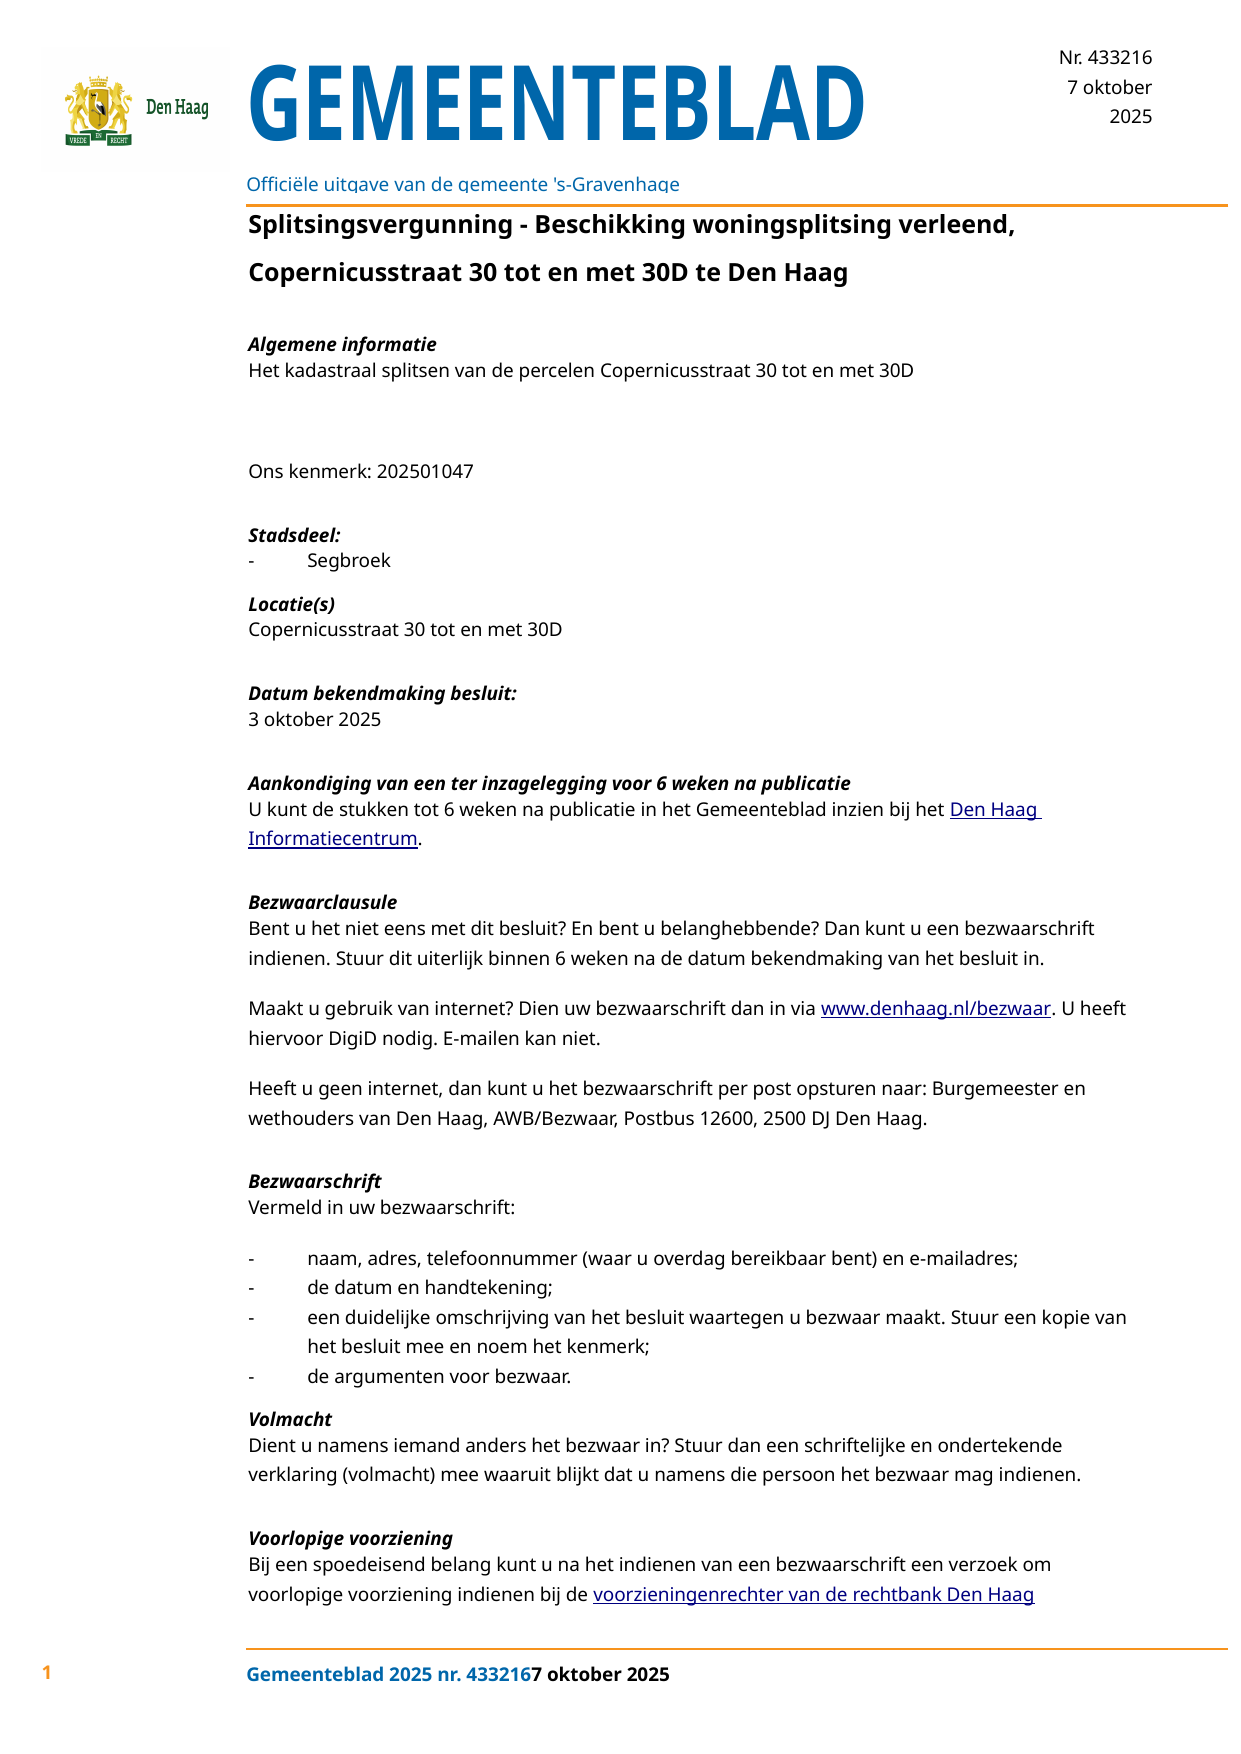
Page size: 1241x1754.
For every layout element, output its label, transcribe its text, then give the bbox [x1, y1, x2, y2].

text 3 oktober 2025 [248, 706, 1152, 732]
text Locatie(s) [248, 591, 1152, 617]
text U kunt de stukken tot 6 weken na publicatie in het Gemeenteblad inzien bij het Den Haag Informatiecentrum. [248, 796, 1152, 851]
text Dient u namens iemand anders het bezwaar in? Stuur dan een schriftelijke en ondertekende verklaring (volmacht) mee waaruit blijkt dat u namens die persoon het bezwaar mag indienen. [248, 1432, 1152, 1487]
text Ons kenmerk: 202501047 [248, 458, 1152, 484]
text Bezwaarclausule [248, 889, 1152, 915]
text Aankondiging van een ter inzagelegging voor 6 weken na publicatie [248, 770, 1152, 796]
text Splitsingsvergunning - Beschikking woningsplitsing verleend, Copernicusstraat 30 tot en met 30D te Den Haag [248, 207, 1152, 288]
list Segbroek [248, 548, 1152, 573]
list naam, adres, telefoonnummer (waar u overdag bereikbaar bent) en e-mailadres; [248, 1245, 1152, 1271]
text Bezwaarschrift [248, 1169, 1152, 1194]
text Datum bekendmaking besluit: [248, 681, 1152, 706]
text Maakt u gebruik van internet? Dien uw bezwaarschrift dan in via www.denhaag.nl/bezwaar. U heeft hiervoor DigiD nodig. E-mailen kan niet. [248, 995, 1152, 1051]
text Copernicusstraat 30 tot en met 30D [248, 617, 1152, 642]
text Volmacht [248, 1406, 1152, 1432]
text Stadsdeel: [248, 522, 1152, 548]
list de argumenten voor bezwaar. [248, 1363, 1152, 1389]
text Bent u het niet eens met dit besluit? En bent u belanghebbende? Dan kunt u een bezwaarschrift indienen. Stuur dit uiterlijk binnen 6 weken na de datum bekendmaking van het besluit in. [248, 915, 1152, 971]
text Het kadastraal splitsen van de percelen Copernicusstraat 30 tot en met 30D [248, 357, 1152, 383]
picture [41, 47, 231, 172]
text Bij een spoedeisend belang kunt u na het indienen van een bezwaarschrift een verzoek om voorlopige voorziening indienen bij de voorzieningenrechter van de rechtbank Den Haag [248, 1551, 1152, 1607]
list een duidelijke omschrijving van het besluit waartegen u bezwaar maakt. Stuur een kopie van het besluit mee en noem het kenmerk; [248, 1304, 1152, 1359]
text Voorlopige voorziening [248, 1526, 1152, 1551]
text Algemene informatie [248, 331, 1152, 357]
text Heeft u geen internet, dan kunt u het bezwaarschrift per post opsturen naar: Burgemeester en wethouders van Den Haag, AWB/Bezwaar, Postbus 12600, 2500 DJ Den Haag. [248, 1075, 1152, 1131]
list de datum en handtekening; [248, 1274, 1152, 1300]
text Vermeld in uw bezwaarschrift: [248, 1194, 1152, 1220]
